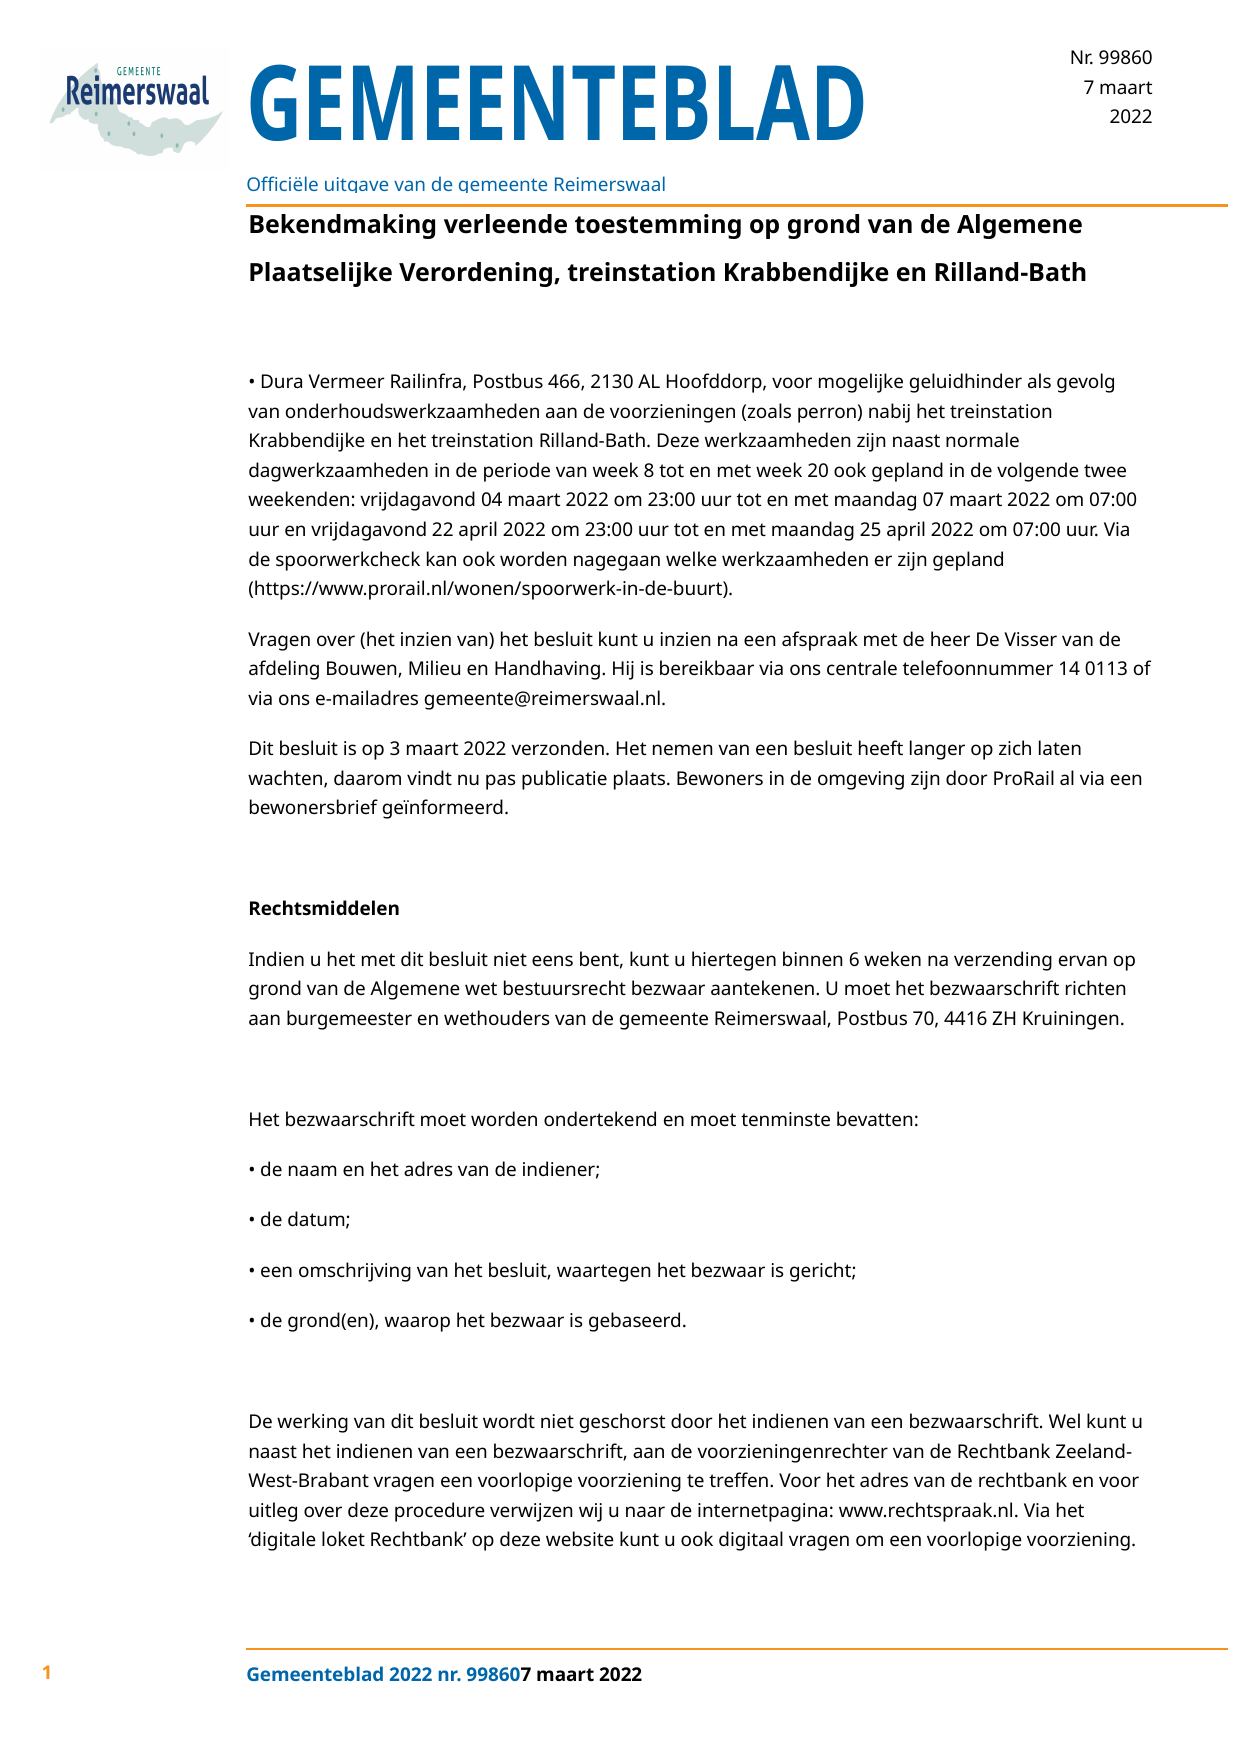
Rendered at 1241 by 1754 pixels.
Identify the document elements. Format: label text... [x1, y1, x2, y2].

text De werking van dit besluit wordt niet geschorst door het indienen van een bezwaarschrift. Wel kunt u naast het indienen van een bezwaarschrift, aan de voorzieningenrechter van de Rechtbank Zeeland-West-Brabant vragen een voorlopige voorziening te treffen. Voor het adres van de rechtbank en voor uitleg over deze procedure verwijzen wij u naar de internetpagina: www.rechtspraak.nl. Via het ‘digitale loket Rechtbank’ op deze website kunt u ook digitaal vragen om een voorlopige voorziening. [248, 1408, 1152, 1552]
text Het bezwaarschrift moet worden ondertekend en moet tenminste bevatten: [248, 1106, 1152, 1132]
picture [41, 47, 231, 172]
text • de naam en het adres van de indiener; [248, 1156, 1152, 1182]
text Dit besluit is op 3 maart 2022 verzonden. Het nemen van een besluit heeft langer op zich laten wachten, daarom vindt nu pas publicatie plaats. Bewoners in de omgeving zijn door ProRail al via een bewonersbrief geïnformeerd. [248, 735, 1152, 820]
text • een omschrijving van het besluit, waartegen het bezwaar is gericht; [248, 1257, 1152, 1283]
text • de grond(en), waarop het bezwaar is gebaseerd. [248, 1307, 1152, 1333]
text • de datum; [248, 1207, 1152, 1232]
text Bekendmaking verleende toestemming op grond van de Algemene Plaatselijke Verordening, treinstation Krabbendijke en Rilland-Bath [248, 207, 1152, 288]
text Rechtsmiddelen [248, 895, 1152, 921]
text Vragen over (het inzien van) het besluit kunt u inzien na een afspraak met de heer De Visser van de afdeling Bouwen, Milieu en Handhaving. Hij is bereikbaar via ons centrale telefoonnummer 14 0113 of via ons e-mailadres gemeente@reimerswaal.nl. [248, 626, 1152, 711]
text Indien u het met dit besluit niet eens bent, kunt u hiertegen binnen 6 weken na verzending ervan op grond van de Algemene wet bestuursrecht bezwaar aantekenen. U moet het bezwaarschrift richten aan burgemeester en wethouders van de gemeente Reimerswaal, Postbus 70, 4416 ZH Kruiningen. [248, 946, 1152, 1031]
text • Dura Vermeer Railinfra, Postbus 466, 2130 AL Hoofddorp, voor mogelijke geluidhinder als gevolg van onderhoudswerkzaamheden aan de voorzieningen (zoals perron) nabij het treinstation Krabbendijke en het treinstation Rilland-Bath. Deze werkzaamheden zijn naast normale dagwerkzaamheden in de periode van week 8 tot en met week 20 ook gepland in de volgende twee weekenden: vrijdagavond 04 maart 2022 om 23:00 uur tot en met maandag 07 maart 2022 om 07:00 uur en vrijdagavond 22 april 2022 om 23:00 uur tot en met maandag 25 april 2022 om 07:00 uur. Via de spoorwerkcheck kan ook worden nagegaan welke werkzaamheden er zijn gepland (https://www.prorail.nl/wonen/spoorwerk-in-de-buurt). [248, 368, 1152, 601]
